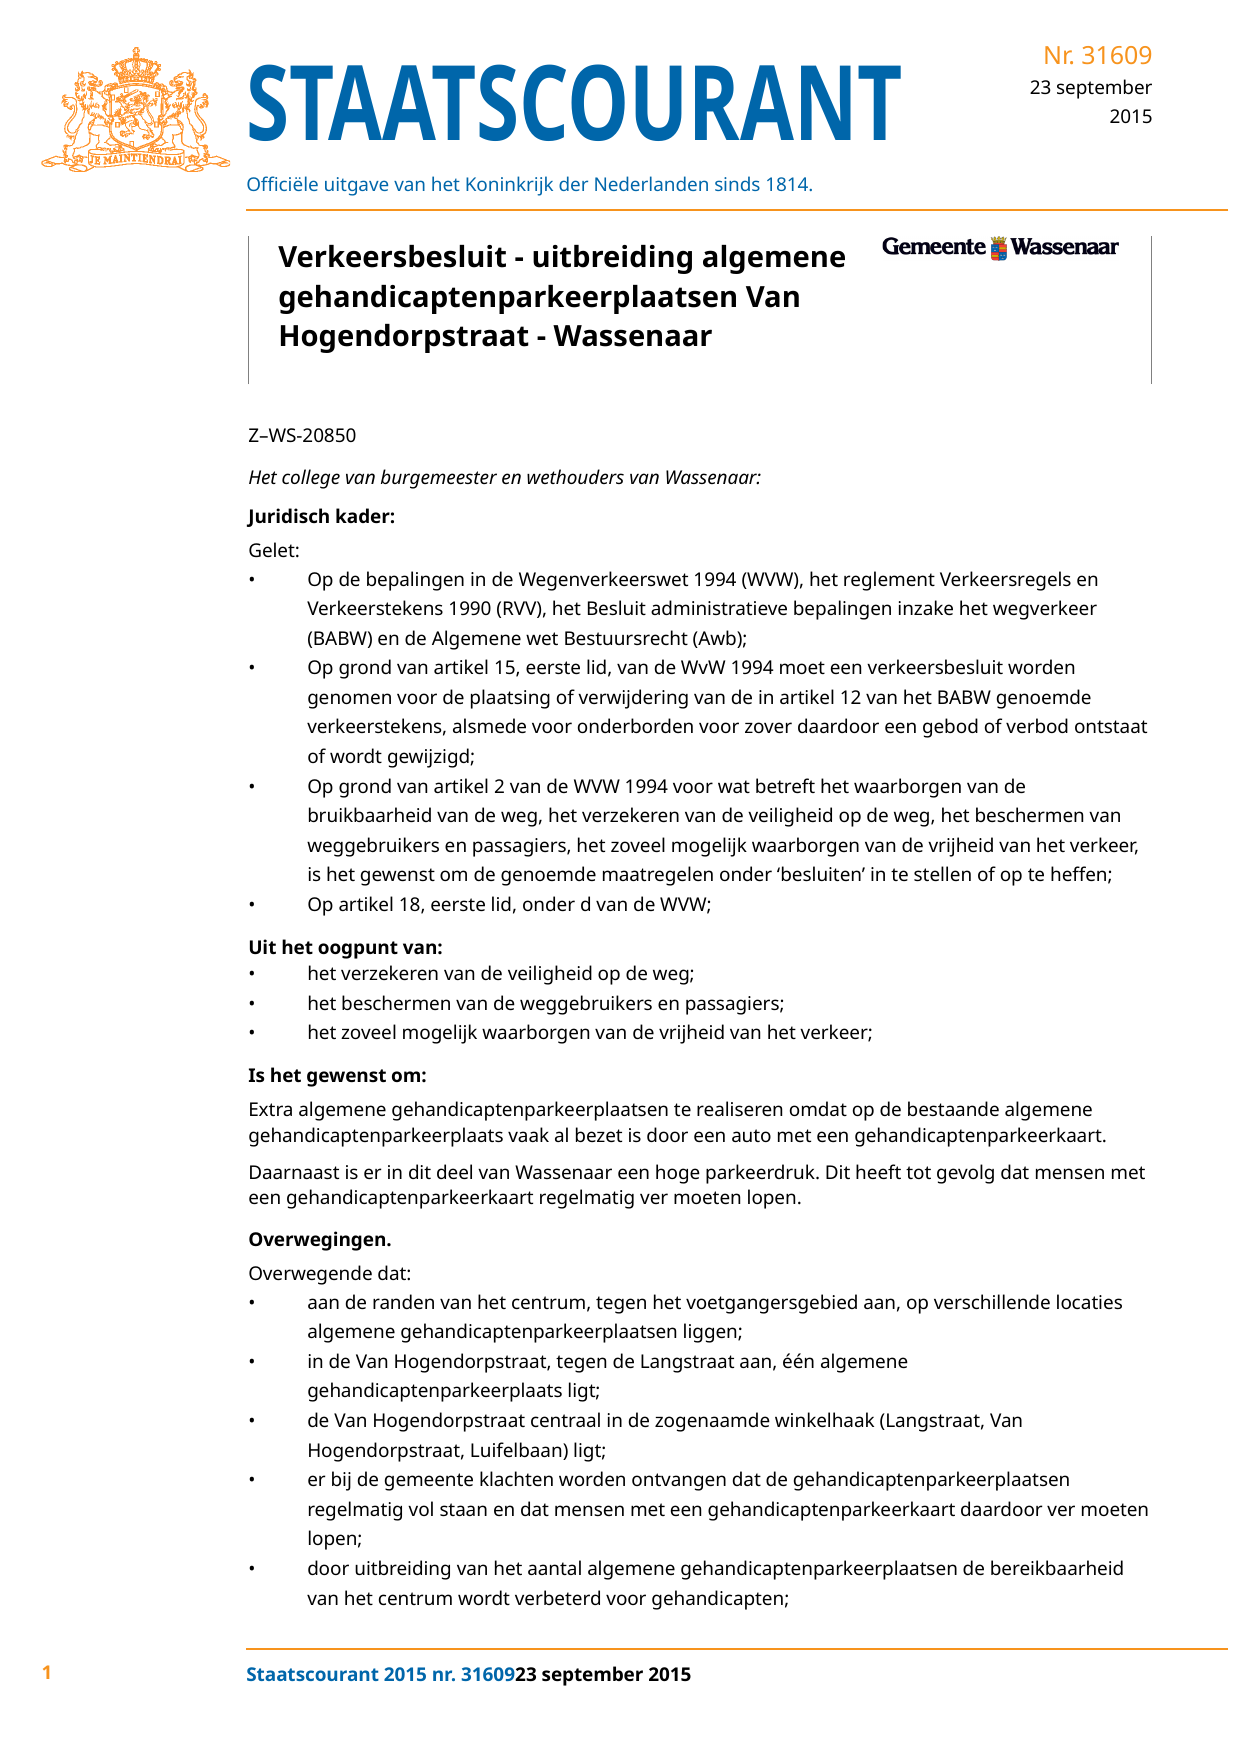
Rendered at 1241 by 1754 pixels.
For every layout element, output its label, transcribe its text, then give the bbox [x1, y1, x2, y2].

picture [882, 236, 1119, 261]
text Is het gewenst om: [248, 1062, 1152, 1088]
list het verzekeren van de veiligheid op de weg; [248, 960, 1152, 986]
list de Van Hogendorpstraat centraal in de zogenaamde winkelhaak (Langstraat, Van Hogendorpstraat, Luifelbaan) ligt; [248, 1407, 1152, 1462]
text Overwegingen. [248, 1226, 1152, 1252]
picture [41, 47, 231, 172]
text Gelet: [248, 537, 1152, 563]
list het beschermen van de weggebruikers en passagiers; [248, 990, 1152, 1015]
table_header [850, 236, 1151, 384]
text Extra algemene gehandicaptenparkeerplaatsen te realiseren omdat op de bestaande algemene gehandicaptenparkeerplaats vaak al bezet is door een auto met een gehandicaptenparkeerkaart. [248, 1096, 1152, 1148]
list Op artikel 18, eerste lid, onder d van de WVW; [248, 891, 1152, 917]
list aan de randen van het centrum, tegen het voetgangersgebied aan, op verschillende locaties algemene gehandicaptenparkeerplaatsen liggen; [248, 1289, 1152, 1344]
text Het college van burgemeester en wethouders van Wassenaar: [248, 464, 1152, 490]
text Z–WS-20850 [248, 422, 1152, 448]
text Juridisch kader: [248, 503, 1152, 529]
text Uit het oogpunt van: [248, 934, 1152, 960]
list Op de bepalingen in de Wegenverkeerswet 1994 (WVW), het reglement Verkeersregels en Verkeerstekens 1990 (RVV), het Besluit administratieve bepalingen inzake het wegverkeer (BABW) en de Algemene wet Bestuursrecht (Awb); [248, 566, 1152, 651]
list Op grond van artikel 15, eerste lid, van de WvW 1994 moet een verkeersbesluit worden genomen voor de plaatsing of verwijdering van de in artikel 12 van het BABW genoemde verkeerstekens, alsmede voor onderborden voor zover daardoor een gebod of verbod ontstaat of wordt gewijzigd; [248, 654, 1152, 769]
text Overwegende dat: [248, 1261, 1152, 1286]
list er bij de gemeente klachten worden ontvangen dat de gehandicaptenparkeerplaatsen regelmatig vol staan en dat mensen met een gehandicaptenparkeerkaart daardoor ver moeten lopen; [248, 1466, 1152, 1551]
list in de Van Hogendorpstraat, tegen de Langstraat aan, één algemene gehandicaptenparkeerplaats ligt; [248, 1348, 1152, 1403]
list het zoveel mogelijk waarborgen van de vrijheid van het verkeer; [248, 1019, 1152, 1045]
text Daarnaast is er in dit deel van Wassenaar een hoge parkeerdruk. Dit heeft tot gevolg dat mensen met een gehandicaptenparkeerkaart regelmatig ver moeten lopen. [248, 1159, 1152, 1210]
list door uitbreiding van het aantal algemene gehandicaptenparkeerplaatsen de bereikbaarheid van het centrum wordt verbeterd voor gehandicapten; [248, 1555, 1152, 1610]
list Op grond van artikel 2 van de WVW 1994 voor wat betreft het waarborgen van de bruikbaarheid van de weg, het verzekeren van de veiligheid op de weg, het beschermen van weggebruikers en passagiers, het zoveel mogelijk waarborgen van de vrijheid van het verkeer, is het gewenst om de genoemde maatregelen onder ‘besluiten’ in te stellen of op te heffen; [248, 773, 1152, 887]
table_header Verkeersbesluit - uitbreiding algemene gehandicaptenparkeerplaatsen Van Hogendorpstraat - Wassenaar [249, 236, 850, 384]
